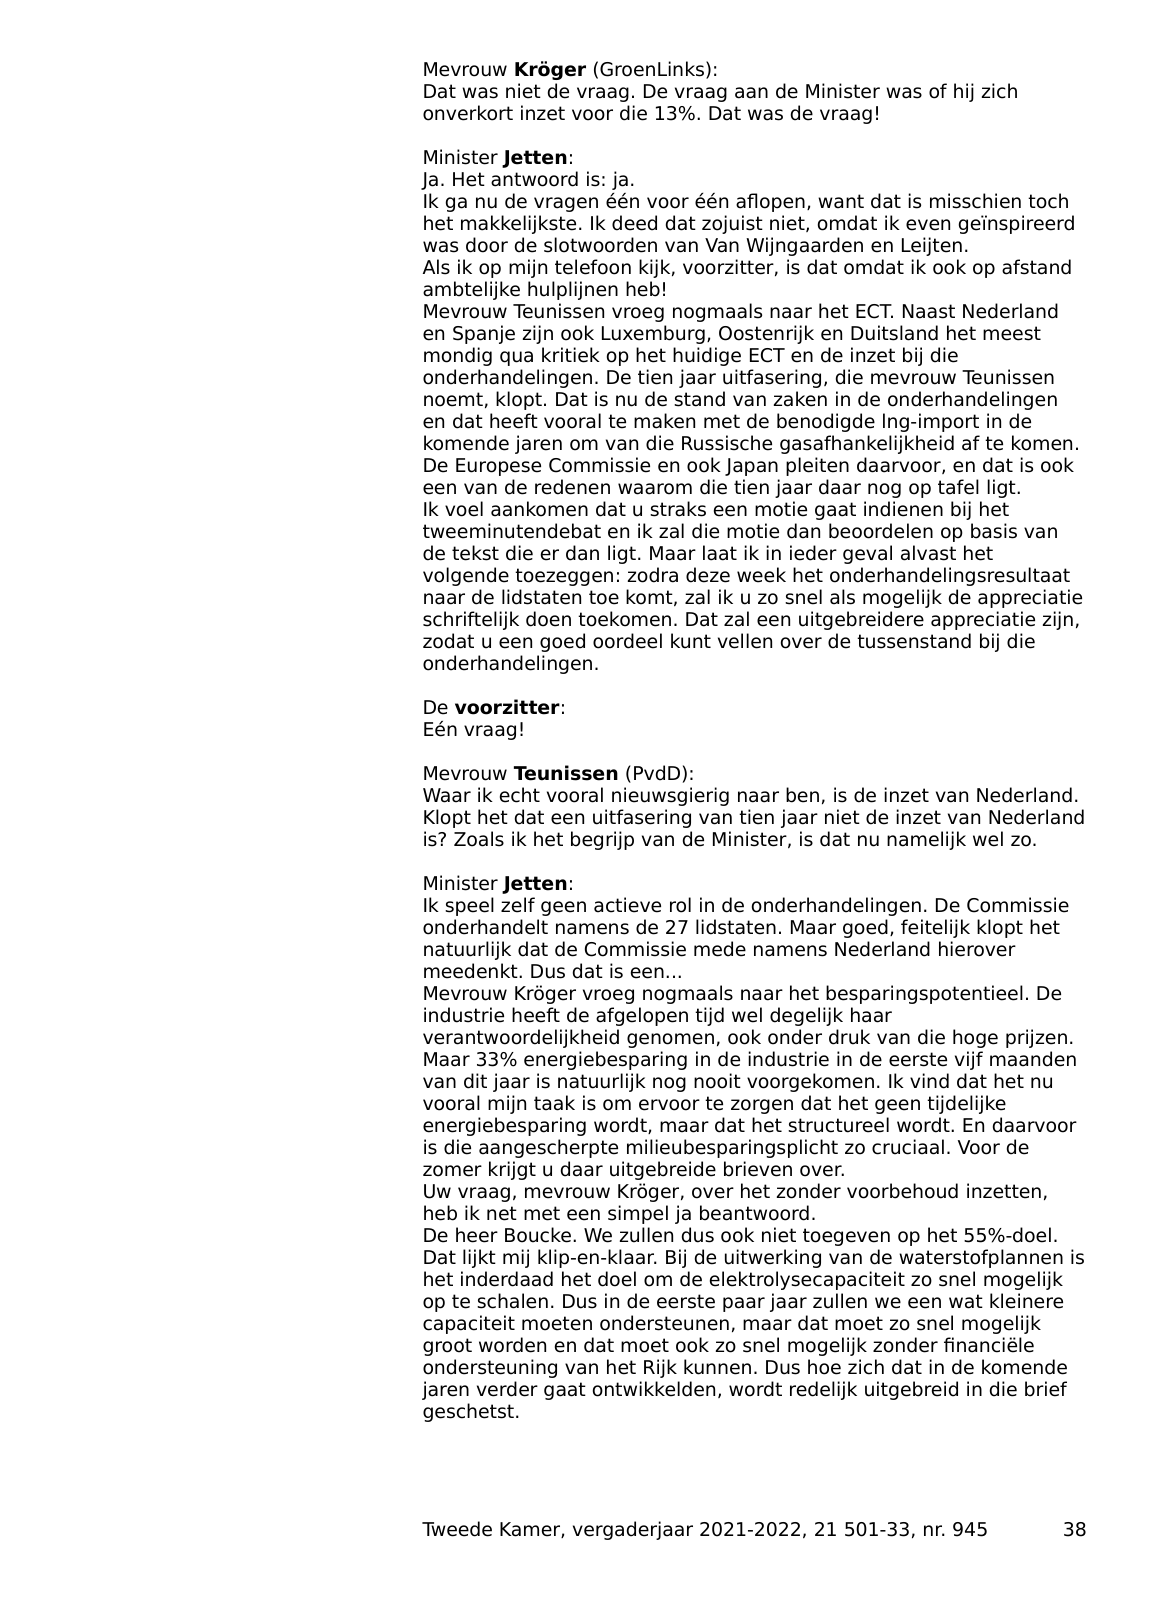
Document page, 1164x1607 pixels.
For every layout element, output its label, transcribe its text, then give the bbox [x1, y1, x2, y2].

text De heer Boucke. We zullen dus ook niet toegeven op het 55%-doel. Dat lijkt mij klip-en-klaar. Bij de uitwerking van de waterstofplannen is het inderdaad het doel om de elektrolysecapaciteit zo snel mogelijk op te schalen. Dus in de eerste paar jaar zullen we een wat kleinere capaciteit moeten ondersteunen, maar dat moet zo snel mogelijk groot worden en dat moet ook zo snel mogelijk zonder financiële ondersteuning van het Rijk kunnen. Dus hoe zich dat in de komende jaren verder gaat ontwikkelden, wordt redelijk uitgebreid in die brief geschetst. [422, 1225, 1087, 1423]
text Waar ik echt vooral nieuwsgierig naar ben, is de inzet van Nederland. Klopt het dat een uitfasering van tien jaar niet de inzet van Nederland is? Zoals ik het begrijp van de Minister, is dat nu namelijk wel zo. [422, 785, 1087, 851]
text Ik voel aankomen dat u straks een motie gaat indienen bij het tweeminutendebat en ik zal die motie dan beoordelen op basis van de tekst die er dan ligt. Maar laat ik in ieder geval alvast het volgende toezeggen: zodra deze week het onderhandelingsresultaat naar de lidstaten toe komt, zal ik u zo snel als mogelijk de appreciatie schriftelijk doen toekomen. Dat zal een uitgebreidere appreciatie zijn, zodat u een goed oordeel kunt vellen over de tussenstand bij die onderhandelingen. [422, 499, 1087, 675]
text Mevrouw Teunissen vroeg nogmaals naar het ECT. Naast Nederland en Spanje zijn ook Luxemburg, Oostenrijk en Duitsland het meest mondig qua kritiek op het huidige ECT en de inzet bij die onderhandelingen. De tien jaar uitfasering, die mevrouw Teunissen noemt, klopt. Dat is nu de stand van zaken in de onderhandelingen en dat heeft vooral te maken met de benodigde lng-import in de komende jaren om van die Russische gasafhankelijkheid af te komen. De Europese Commissie en ook Japan pleiten daarvoor, en dat is ook een van de redenen waarom die tien jaar daar nog op tafel ligt. [422, 301, 1087, 499]
text Mevrouw Teunissen (PvdD): [422, 763, 1087, 785]
text Ik ga nu de vragen één voor één aflopen, want dat is misschien toch het makkelijkste. Ik deed dat zojuist niet, omdat ik even geïnspireerd was door de slotwoorden van Van Wijngaarden en Leijten. [422, 191, 1087, 257]
text Minister Jetten: [422, 147, 1087, 169]
text Ik speel zelf geen actieve rol in de onderhandelingen. De Commissie onderhandelt namens de 27 lidstaten. Maar goed, feitelijk klopt het natuurlijk dat de Commissie mede namens Nederland hierover meedenkt. Dus dat is een... [422, 895, 1087, 983]
text Dat was niet de vraag. De vraag aan de Minister was of hij zich onverkort inzet voor die 13%. Dat was de vraag! [422, 81, 1087, 125]
text Uw vraag, mevrouw Kröger, over het zonder voorbehoud inzetten, heb ik net met een simpel ja beantwoord. [422, 1181, 1087, 1225]
text Minister Jetten: [422, 873, 1087, 895]
text Eén vraag! [422, 719, 1087, 741]
text Mevrouw Kröger (GroenLinks): [422, 59, 1087, 81]
text Ja. Het antwoord is: ja. [422, 169, 1087, 191]
text Als ik op mijn telefoon kijk, voorzitter, is dat omdat ik ook op afstand ambtelijke hulplijnen heb! [422, 257, 1087, 301]
text Mevrouw Kröger vroeg nogmaals naar het besparingspotentieel. De industrie heeft de afgelopen tijd wel degelijk haar verantwoordelijkheid genomen, ook onder druk van die hoge prijzen. Maar 33% energiebesparing in de industrie in de eerste vijf maanden van dit jaar is natuurlijk nog nooit voorgekomen. Ik vind dat het nu vooral mijn taak is om ervoor te zorgen dat het geen tijdelijke energiebesparing wordt, maar dat het structureel wordt. En daarvoor is die aangescherpte milieubesparingsplicht zo cruciaal. Voor de zomer krijgt u daar uitgebreide brieven over. [422, 983, 1087, 1181]
text De voorzitter: [422, 697, 1087, 719]
